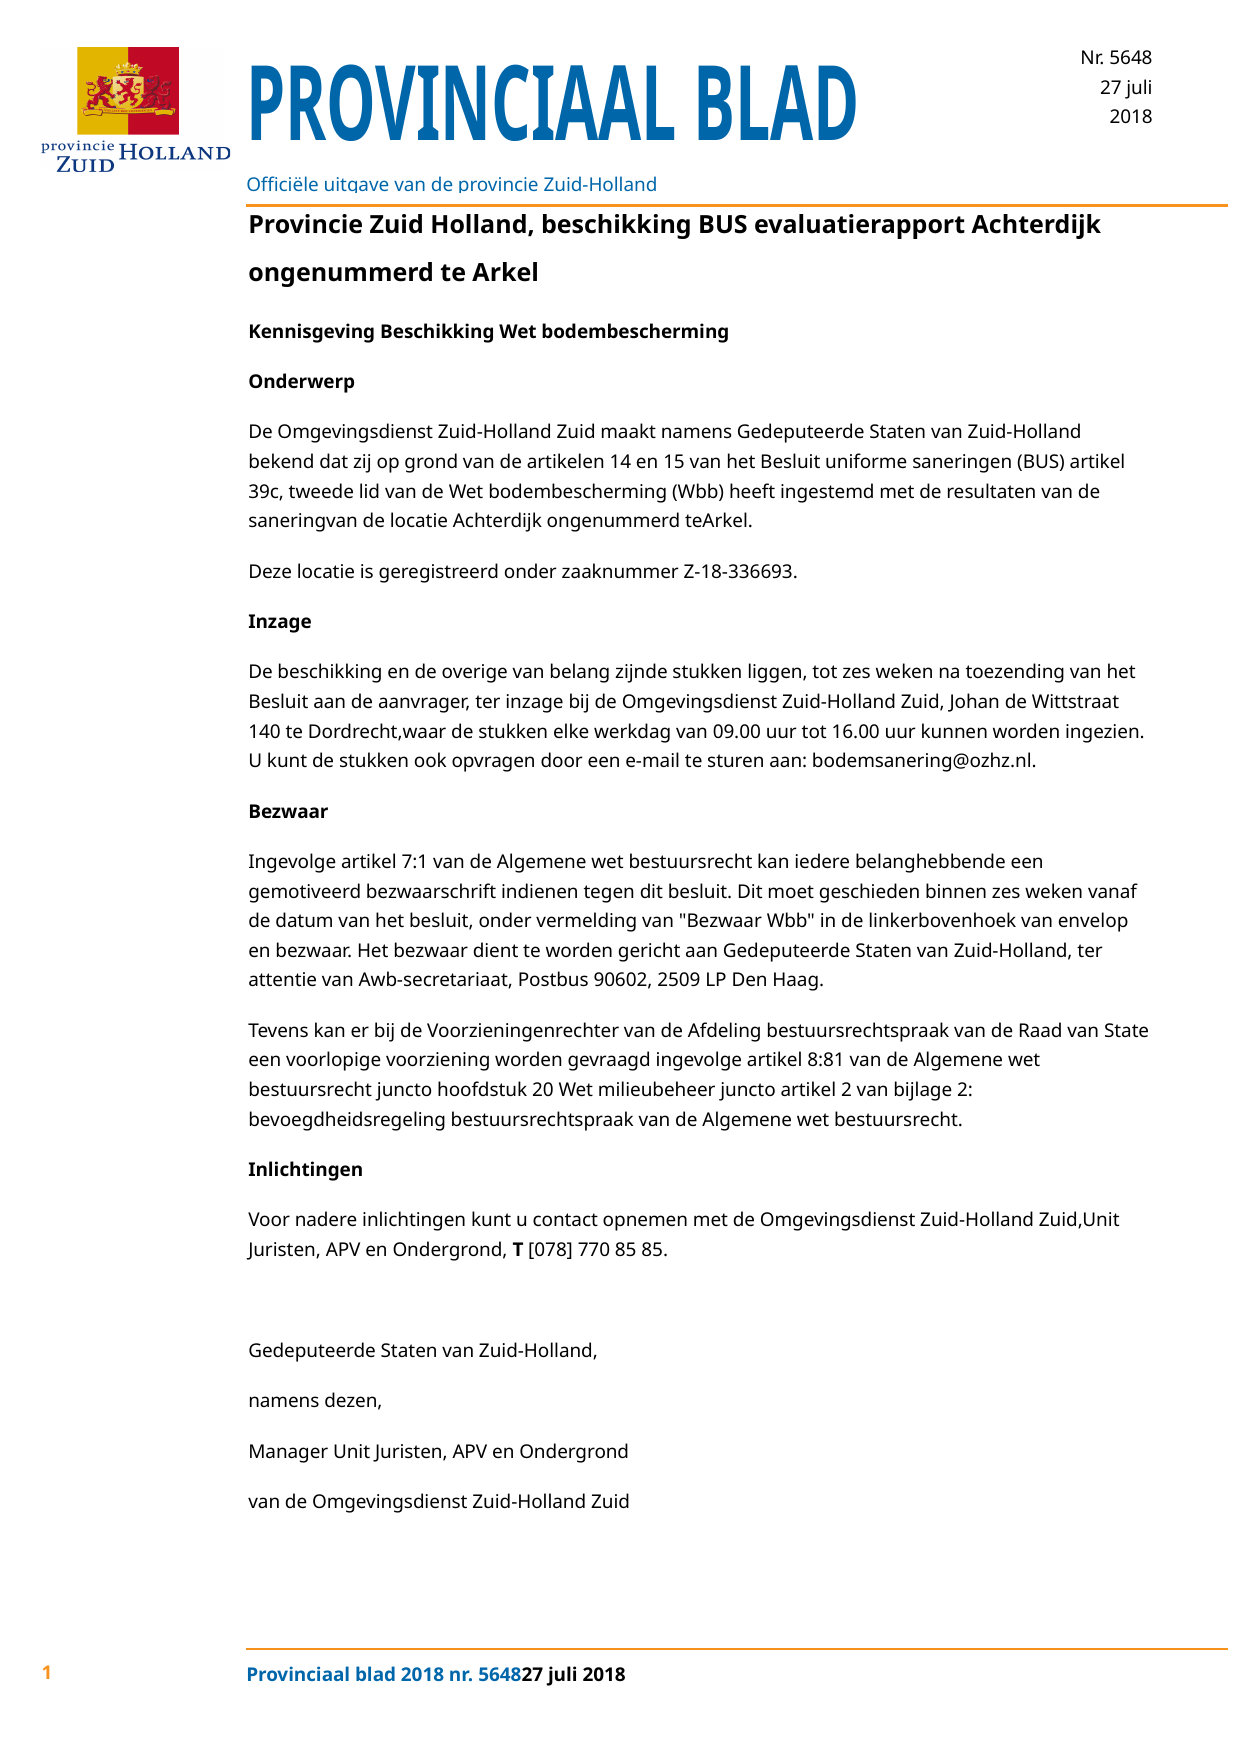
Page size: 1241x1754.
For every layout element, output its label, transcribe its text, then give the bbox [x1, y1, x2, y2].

picture [41, 47, 231, 172]
text Tevens kan er bij de Voorzieningenrechter van de Afdeling bestuursrechtspraak van de Raad van State een voorlopige voorziening worden gevraagd ingevolge artikel 8:81 van de Algemene wet bestuursrecht juncto hoofdstuk 20 Wet milieubeheer juncto artikel 2 van bijlage 2: bevoegdheidsregeling bestuursrechtspraak van de Algemene wet bestuursrecht. [248, 1017, 1152, 1132]
text van de Omgevingsdienst Zuid-Holland Zuid [248, 1488, 1152, 1514]
text Onderwerp [248, 368, 1152, 394]
text De beschikking en de overige van belang zijnde stukken liggen, tot zes weken na toezending van het Besluit aan de aanvrager, ter inzage bij de Omgevingsdienst Zuid-Holland Zuid, Johan de Wittstraat 140 te Dordrecht,waar de stukken elke werkdag van 09.00 uur tot 16.00 uur kunnen worden ingezien. U kunt de stukken ook opvragen door een e-mail te sturen aan: bodemsanering@ozhz.nl. [248, 659, 1152, 773]
text Deze locatie is geregistreerd onder zaaknummer Z-18-336693. [248, 558, 1152, 584]
text namens dezen, [248, 1387, 1152, 1413]
text Provincie Zuid Holland, beschikking BUS evaluatierapport Achterdijk ongenummerd te Arkel [248, 207, 1152, 288]
text Gedeputeerde Staten van Zuid-Holland, [248, 1337, 1152, 1363]
text Ingevolge artikel 7:1 van de Algemene wet bestuursrecht kan iedere belanghebbende een gemotiveerd bezwaarschrift indienen tegen dit besluit. Dit moet geschieden binnen zes weken vanaf de datum van het besluit, onder vermelding van "Bezwaar Wbb" in de linkerbovenhoek van envelop en bezwaar. Het bezwaar dient te worden gericht aan Gedeputeerde Staten van Zuid-Holland, ter attentie van Awb-secretariaat, Postbus 90602, 2509 LP Den Haag. [248, 848, 1152, 992]
text Manager Unit Juristen, APV en Ondergrond [248, 1438, 1152, 1464]
text Inzage [248, 608, 1152, 634]
text Bezwaar [248, 798, 1152, 824]
text Inlichtingen [248, 1156, 1152, 1182]
text Voor nadere inlichtingen kunt u contact opnemen met de Omgevingsdienst Zuid-Holland Zuid,Unit Juristen, APV en Ondergrond, T [078] 770 85 85. [248, 1207, 1152, 1262]
text Kennisgeving Beschikking Wet bodembescherming [248, 318, 1152, 344]
text De Omgevingsdienst Zuid-Holland Zuid maakt namens Gedeputeerde Staten van Zuid-Holland bekend dat zij op grond van de artikelen 14 en 15 van het Besluit uniforme saneringen (BUS) artikel 39c, tweede lid van de Wet bodembescherming (Wbb) heeft ingestemd met de resultaten van de saneringvan de locatie Achterdijk ongenummerd teArkel. [248, 419, 1152, 533]
